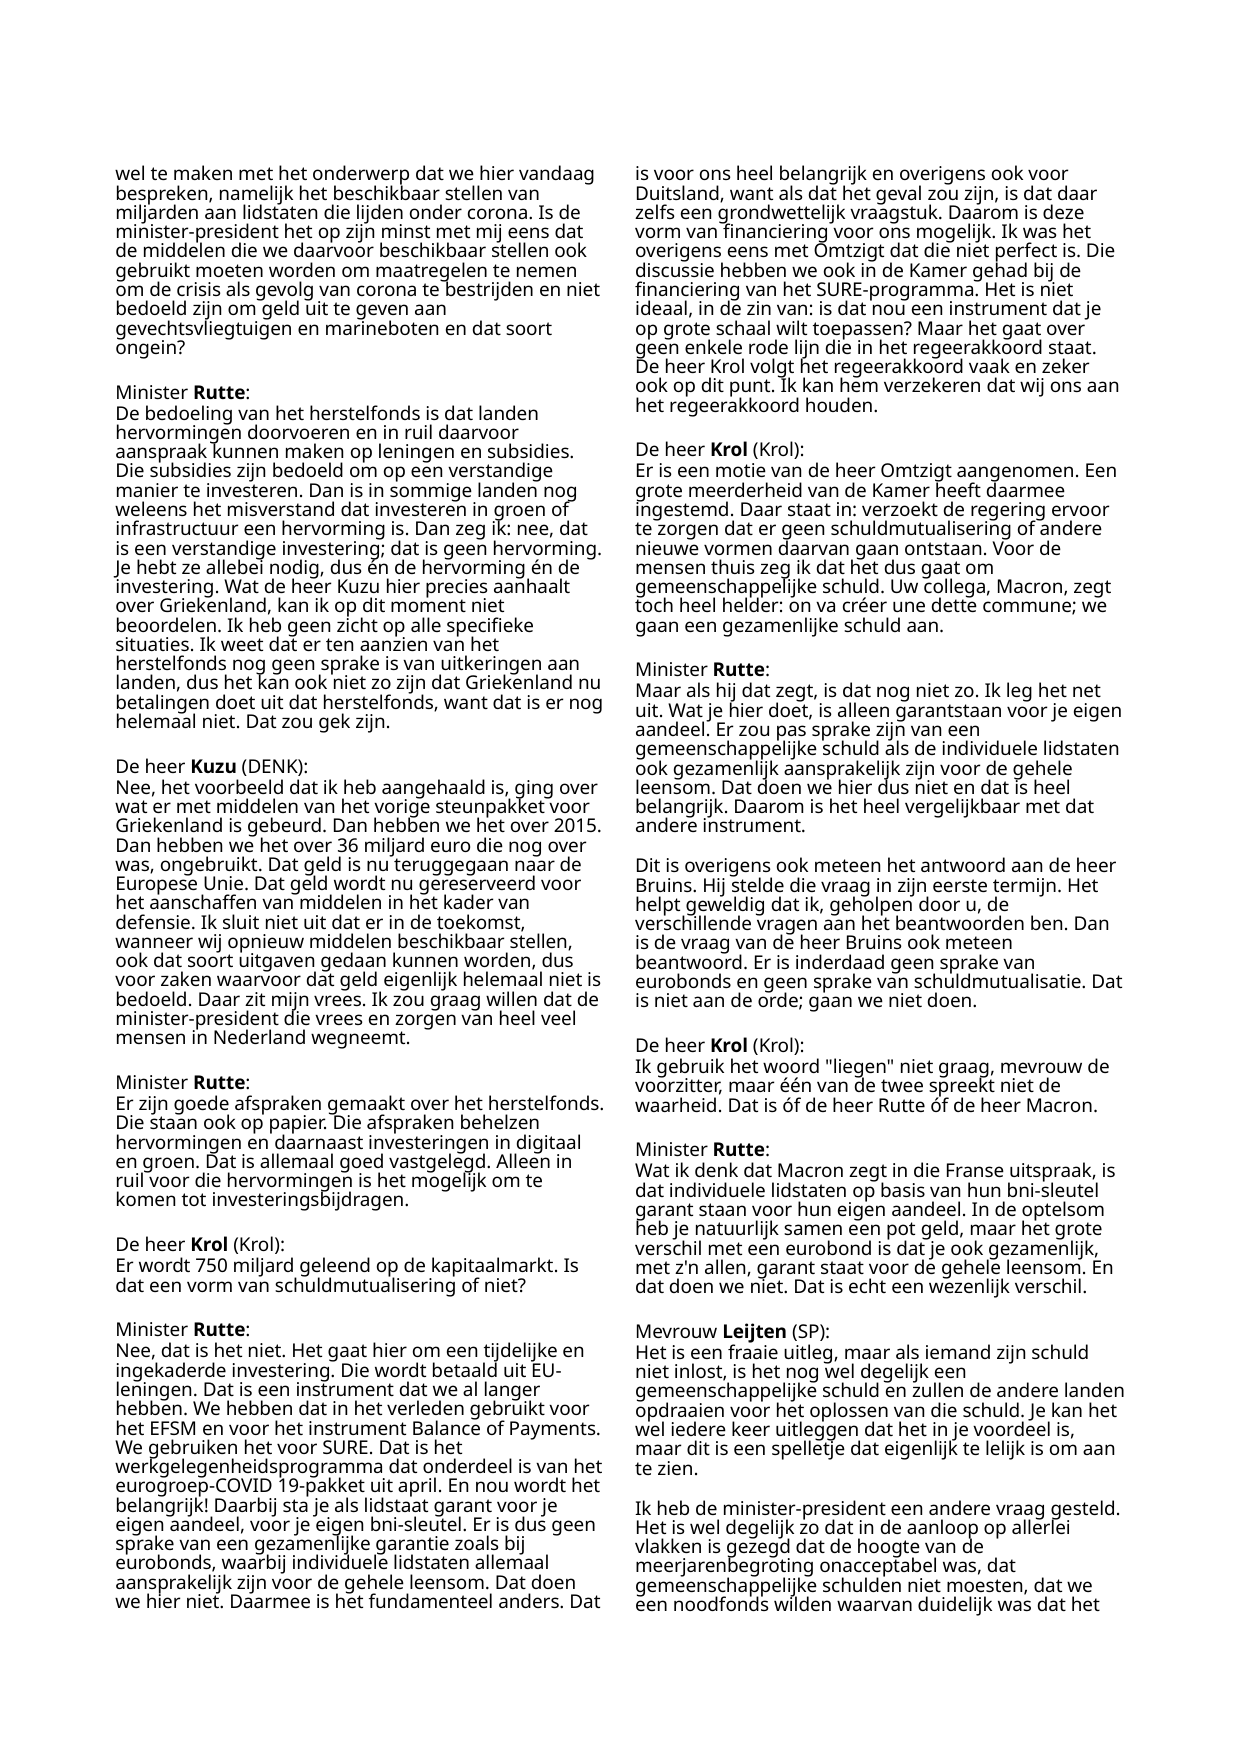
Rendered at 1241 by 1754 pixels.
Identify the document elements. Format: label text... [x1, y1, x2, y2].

text De bedoeling van het herstelfonds is dat landen hervormingen doorvoeren en in ruil daarvoor aanspraak kunnen maken op leningen en subsidies. Die subsidies zijn bedoeld om op een verstandige manier te investeren. Dan is in sommige landen nog weleens het misverstand dat investeren in groen of infrastructuur een hervorming is. Dan zeg ik: nee, dat is een verstandige investering; dat is geen hervorming. Je hebt ze allebei nodig, dus én de hervorming én de investering. Wat de heer Kuzu hier precies aanhaalt over Griekenland, kan ik op dit moment niet beoordelen. Ik heb geen zicht op alle specifieke situaties. Ik weet dat er ten aanzien van het herstelfonds nog geen sprake is van uitkeringen aan landen, dus het kan ook niet zo zijn dat Griekenland nu betalingen doet uit dat herstelfonds, want dat is er nog helemaal niet. Dat zou gek zijn. [115, 404, 605, 732]
text De heer Krol (Krol): [635, 437, 1125, 462]
text Nee, het voorbeeld dat ik heb aangehaald is, ging over wat er met middelen van het vorige steunpakket voor Griekenland is gebeurd. Dan hebben we het over 2015. Dan hebben we het over 36 miljard euro die nog over was, ongebruikt. Dat geld is nu teruggegaan naar de Europese Unie. Dat geld wordt nu gereserveerd voor het aanschaffen van middelen in het kader van defensie. Ik sluit niet uit dat er in de toekomst, wanneer wij opnieuw middelen beschikbaar stellen, ook dat soort uitgaven gedaan kunnen worden, dus voor zaken waarvoor dat geld eigenlijk helemaal niet is bedoeld. Daar zit mijn vrees. Ik zou graag willen dat de minister-president die vrees en zorgen van heel veel mensen in Nederland wegneemt. [115, 779, 605, 1048]
text Ik heb de minister-president een andere vraag gesteld. Het is wel degelijk zo dat in de aanloop op allerlei vlakken is gezegd dat de hoogte van de meerjarenbegroting onacceptabel was, dat gemeenschappelijke schulden niet moesten, dat we een noodfonds wilden waarvan duidelijk was dat het [635, 1499, 1125, 1615]
text De heer Kuzu (DENK): [115, 753, 605, 779]
text Minister Rutte: [115, 1069, 605, 1095]
text Dit is overigens ook meteen het antwoord aan de heer Bruins. Hij stelde die vraag in zijn eerste termijn. Het helpt geweldig dat ik, geholpen door u, de verschillende vragen aan het beantwoorden ben. Dan is de vraag van de heer Bruins ook meteen beantwoord. Er is inderdaad geen sprake van eurobonds en geen sprake van schuldmutualisatie. Dat is niet aan de orde; gaan we niet doen. [635, 857, 1125, 1011]
text Er zijn goede afspraken gemaakt over het herstelfonds. Die staan ook op papier. Die afspraken behelzen hervormingen en daarnaast investeringen in digitaal en groen. Dat is allemaal goed vastgelegd. Alleen in ruil voor die hervormingen is het mogelijk om te komen tot investeringsbijdragen. [115, 1095, 605, 1211]
text Minister Rutte: [635, 1137, 1125, 1162]
text Minister Rutte: [115, 379, 605, 404]
text De heer Krol (Krol): [635, 1032, 1125, 1058]
text Mevrouw Leijten (SP): [635, 1318, 1125, 1344]
text Wat ik denk dat Macron zegt in die Franse uitspraak, is dat individuele lidstaten op basis van hun bni-sleutel garant staan voor hun eigen aandeel. In de optelsom heb je natuurlijk samen een pot geld, maar het grote verschil met een eurobond is dat je ook gezamenlijk, met z'n allen, garant staat voor de gehele leensom. En dat doen we niet. Dat is echt een wezenlijk verschil. [635, 1162, 1125, 1297]
text Minister Rutte: [115, 1317, 605, 1342]
text Er is een motie van de heer Omtzigt aangenomen. Een grote meerderheid van de Kamer heeft daarmee ingestemd. Daar staat in: verzoekt de regering ervoor te zorgen dat er geen schuldmutualisering of andere nieuwe vormen daarvan gaan ontstaan. Voor de mensen thuis zeg ik dat het dus gaat om gemeenschappelijke schuld. Uw collega, Macron, zegt toch heel helder: on va créer une dette commune; we gaan een gezamenlijke schuld aan. [635, 462, 1125, 636]
text Minister Rutte: [635, 657, 1125, 682]
text is voor ons heel belangrijk en overigens ook voor Duitsland, want als dat het geval zou zijn, is dat daar zelfs een grondwettelijk vraagstuk. Daarom is deze vorm van financiering voor ons mogelijk. Ik was het overigens eens met Omtzigt dat die niet perfect is. Die discussie hebben we ook in de Kamer gehad bij de financiering van het SURE-programma. Het is niet ideaal, in de zin van: is dat nou een instrument dat je op grote schaal wilt toepassen? Maar het gaat over geen enkele rode lijn die in het regeerakkoord staat. De heer Krol volgt het regeerakkoord vaak en zeker ook op dit punt. Ik kan hem verzekeren dat wij ons aan het regeerakkoord houden. [635, 165, 1125, 416]
text De heer Krol (Krol): [115, 1232, 605, 1257]
text Er wordt 750 miljard geleend op de kapitaalmarkt. Is dat een vorm van schuldmutualisering of niet? [115, 1257, 605, 1296]
text Nee, dat is het niet. Het gaat hier om een tijdelijke en ingekaderde investering. Die wordt betaald uit EU-leningen. Dat is een instrument dat we al langer hebben. We hebben dat in het verleden gebruikt voor het EFSM en voor het instrument Balance of Payments. We gebruiken het voor SURE. Dat is het werkgelegenheidsprogramma dat onderdeel is van het eurogroep-COVID 19-pakket uit april. En nou wordt het belangrijk! Daarbij sta je als lidstaat garant voor je eigen aandeel, voor je eigen bni-sleutel. Er is dus geen sprake van een gezamenlijke garantie zoals bij eurobonds, waarbij individuele lidstaten allemaal aansprakelijk zijn voor de gehele leensom. Dat doen we hier niet. Daarmee is het fundamenteel anders. Dat [115, 1342, 605, 1612]
text Het is een fraaie uitleg, maar als iemand zijn schuld niet inlost, is het nog wel degelijk een gemeenschappelijke schuld en zullen de andere landen opdraaien voor het oplossen van die schuld. Je kan het wel iedere keer uitleggen dat het in je voordeel is, maar dit is een spelletje dat eigenlijk te lelijk is om aan te zien. [635, 1344, 1125, 1479]
text wel te maken met het onderwerp dat we hier vandaag bespreken, namelijk het beschikbaar stellen van miljarden aan lidstaten die lijden onder corona. Is de minister-president het op zijn minst met mij eens dat de middelen die we daarvoor beschikbaar stellen ook gebruikt moeten worden om maatregelen te nemen om de crisis als gevolg van corona te bestrijden en niet bedoeld zijn om geld uit te geven aan gevechtsvliegtuigen en marineboten en dat soort ongein? [115, 165, 605, 358]
text Maar als hij dat zegt, is dat nog niet zo. Ik leg het net uit. Wat je hier doet, is alleen garantstaan voor je eigen aandeel. Er zou pas sprake zijn van een gemeenschappelijke schuld als de individuele lidstaten ook gezamenlijk aansprakelijk zijn voor de gehele leensom. Dat doen we hier dus niet en dat is heel belangrijk. Daarom is het heel vergelijkbaar met dat andere instrument. [635, 682, 1125, 837]
text Ik gebruik het woord "liegen" niet graag, mevrouw de voorzitter, maar één van de twee spreekt niet de waarheid. Dat is óf de heer Rutte óf de heer Macron. [635, 1058, 1125, 1116]
